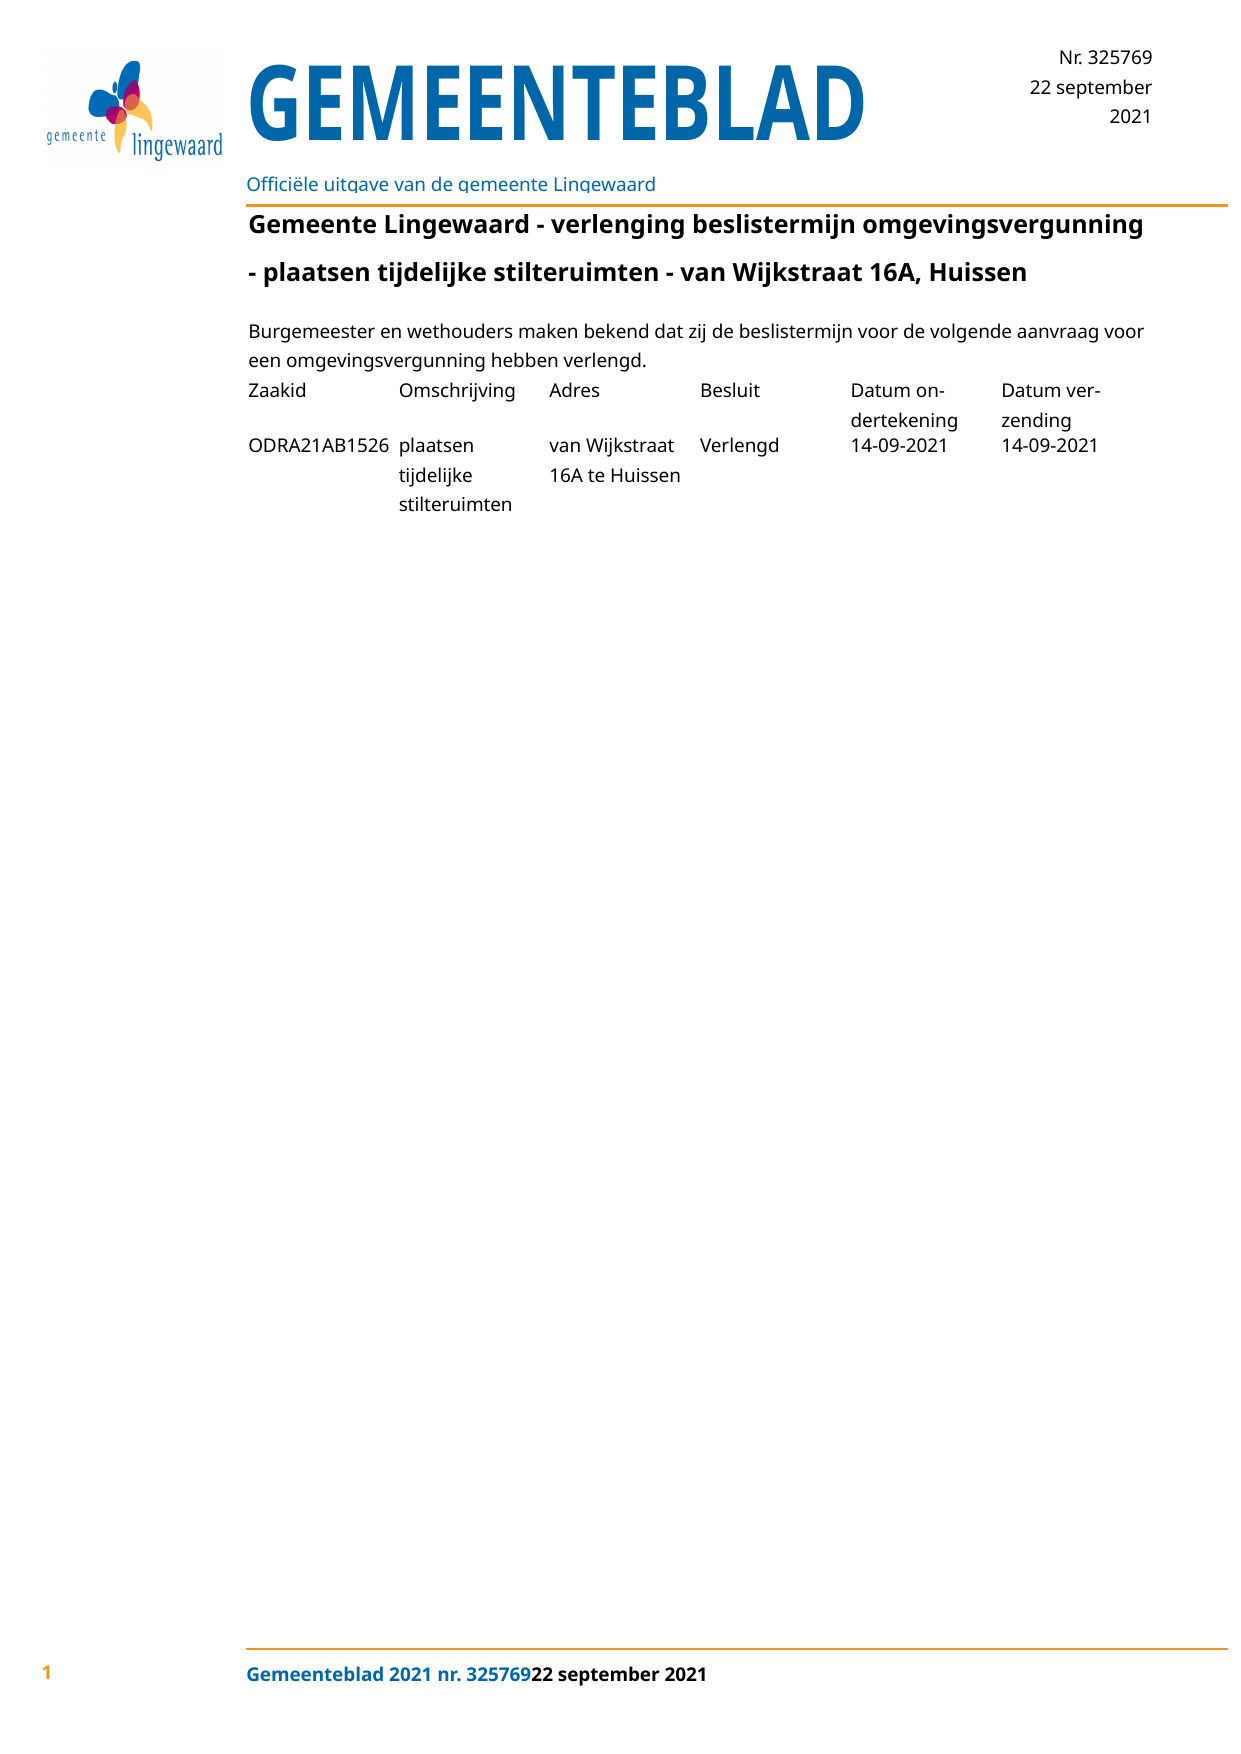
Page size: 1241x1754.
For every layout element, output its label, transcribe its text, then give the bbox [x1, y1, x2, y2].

table_cell Verlengd [700, 433, 850, 517]
table_header Adres [549, 377, 700, 432]
table_cell 14-09-2021 [850, 433, 1001, 517]
table_header Omschrijving [399, 377, 549, 432]
table_header Besluit [700, 377, 850, 432]
picture [41, 47, 231, 172]
table_cell van Wijkstraat 16A te Huissen [549, 433, 700, 517]
table_cell ODRA21AB1526 [248, 433, 398, 517]
table_header Datum ver-zending [1001, 377, 1152, 432]
table_cell 14-09-2021 [1001, 433, 1152, 517]
table_cell plaatsen tijdelijke stilteruimten [399, 433, 549, 517]
table_header Zaakid [248, 377, 398, 432]
table_header Datum on-dertekening [850, 377, 1001, 432]
text Gemeente Lingewaard - verlenging beslistermijn omgevingsvergunning - plaatsen tijdelijke stilteruimten - van Wijkstraat 16A, Huissen [248, 207, 1152, 288]
text Burgemeester en wethouders maken bekend dat zij de beslistermijn voor de volgende aanvraag voor een omgevingsvergunning hebben verlengd. [248, 318, 1152, 373]
